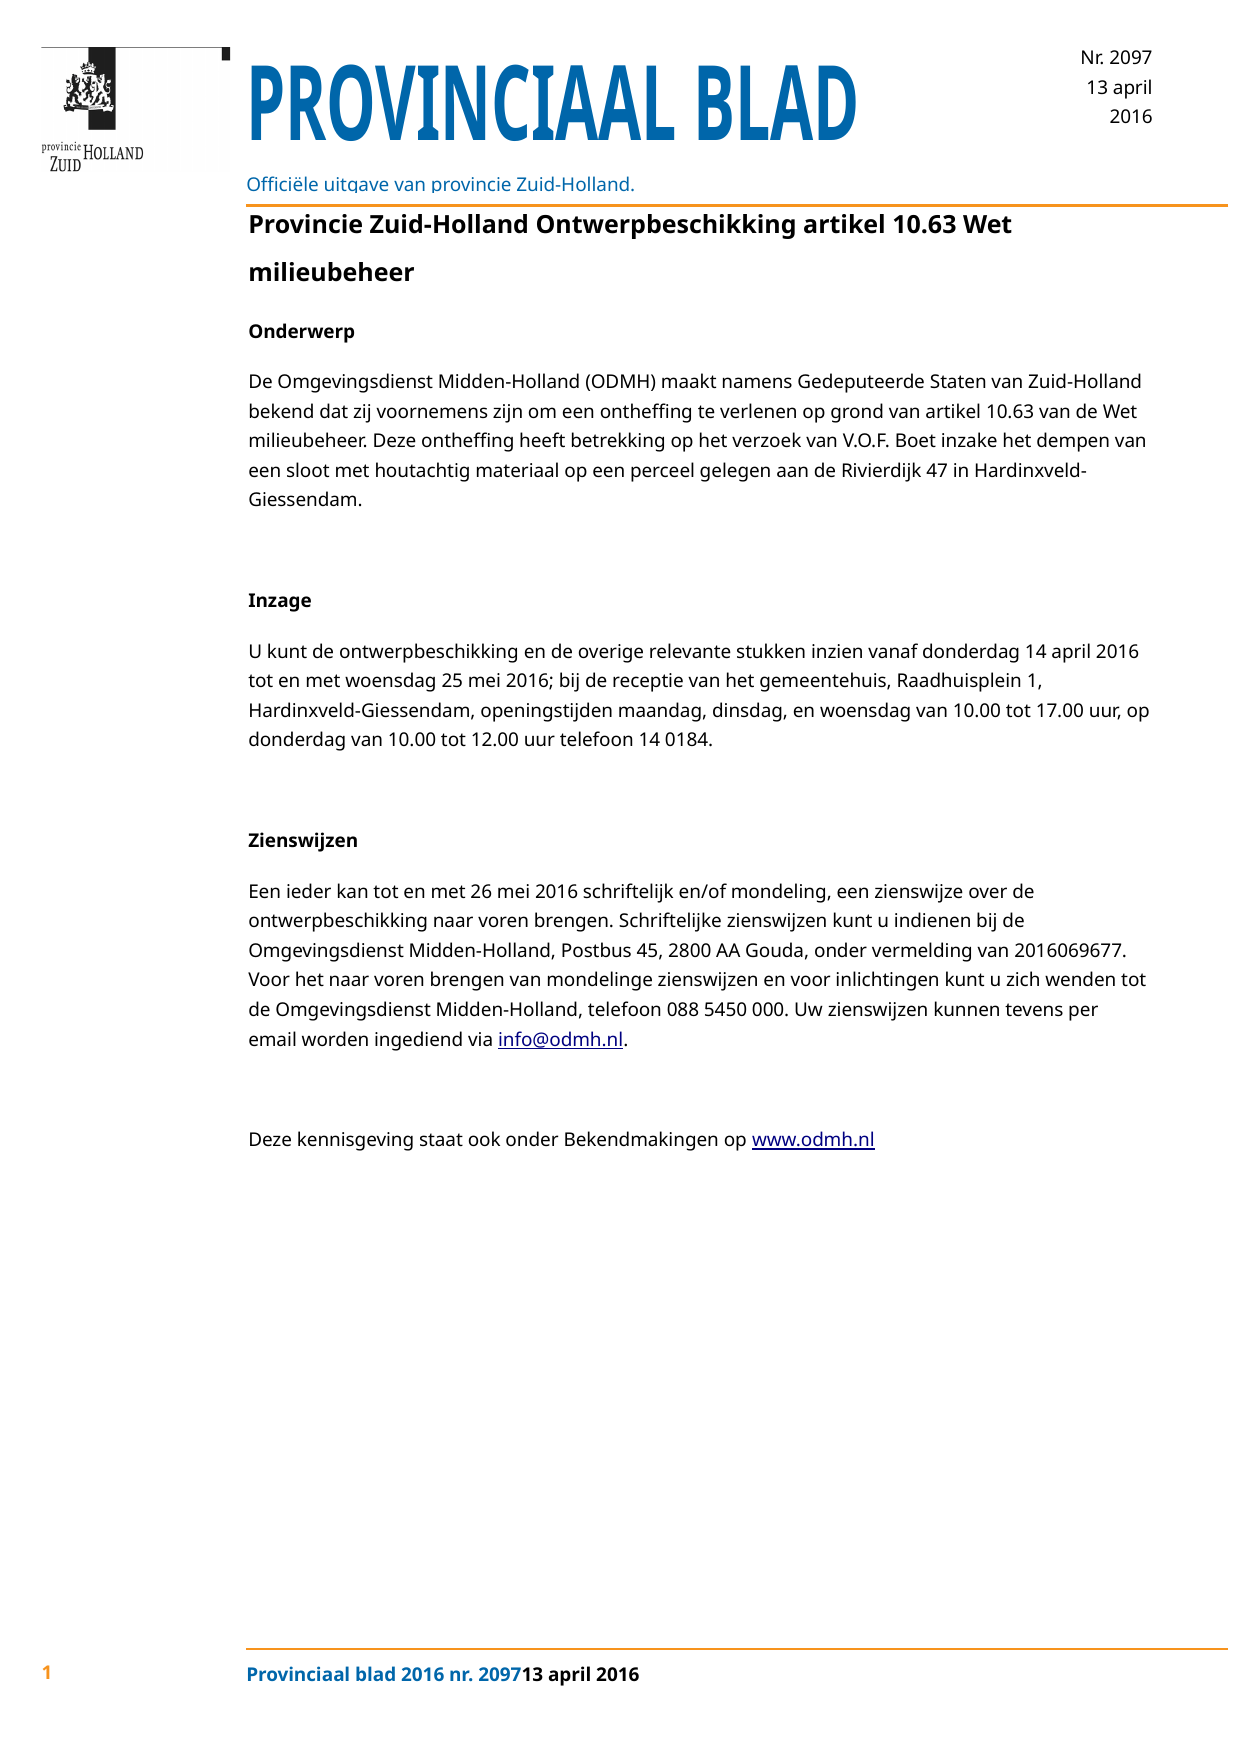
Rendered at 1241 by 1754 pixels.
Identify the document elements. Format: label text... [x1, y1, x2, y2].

text De Omgevingsdienst Midden-Holland (ODMH) maakt namens Gedeputeerde Staten van Zuid-Holland bekend dat zij voornemens zijn om een ontheffing te verlenen op grond van artikel 10.63 van de Wet milieubeheer. Deze ontheffing heeft betrekking op het verzoek van V.O.F. Boet inzake het dempen van een sloot met houtachtig materiaal op een perceel gelegen aan de Rivierdijk 47 in Hardinxveld-Giessendam. [248, 368, 1152, 512]
text Onderwerp [248, 318, 1152, 344]
text Provincie Zuid-Holland Ontwerpbeschikking artikel 10.63 Wet milieubeheer [248, 207, 1152, 288]
text U kunt de ontwerpbeschikking en de overige relevante stukken inzien vanaf donderdag 14 april 2016 tot en met woensdag 25 mei 2016; bij de receptie van het gemeentehuis, Raadhuisplein 1, Hardinxveld-Giessendam, openingstijden maandag, dinsdag, en woensdag van 10.00 tot 17.00 uur, op donderdag van 10.00 tot 12.00 uur telefoon 14 0184. [248, 638, 1152, 752]
picture [41, 47, 231, 172]
text Zienswijzen [248, 827, 1152, 853]
text Inzage [248, 587, 1152, 613]
text Deze kennisgeving staat ook onder Bekendmakingen op www.odmh.nl [248, 1127, 1152, 1152]
text Een ieder kan tot en met 26 mei 2016 schriftelijk en/of mondeling, een zienswijze over de ontwerpbeschikking naar voren brengen. Schriftelijke zienswijzen kunt u indienen bij de Omgevingsdienst Midden-Holland, Postbus 45, 2800 AA Gouda, onder vermelding van 2016069677. Voor het naar voren brengen van mondelinge zienswijzen en voor inlichtingen kunt u zich wenden tot de Omgevingsdienst Midden-Holland, telefoon 088 5450 000. Uw zienswijzen kunnen tevens per email worden ingediend via info@odmh.nl. [248, 878, 1152, 1052]
